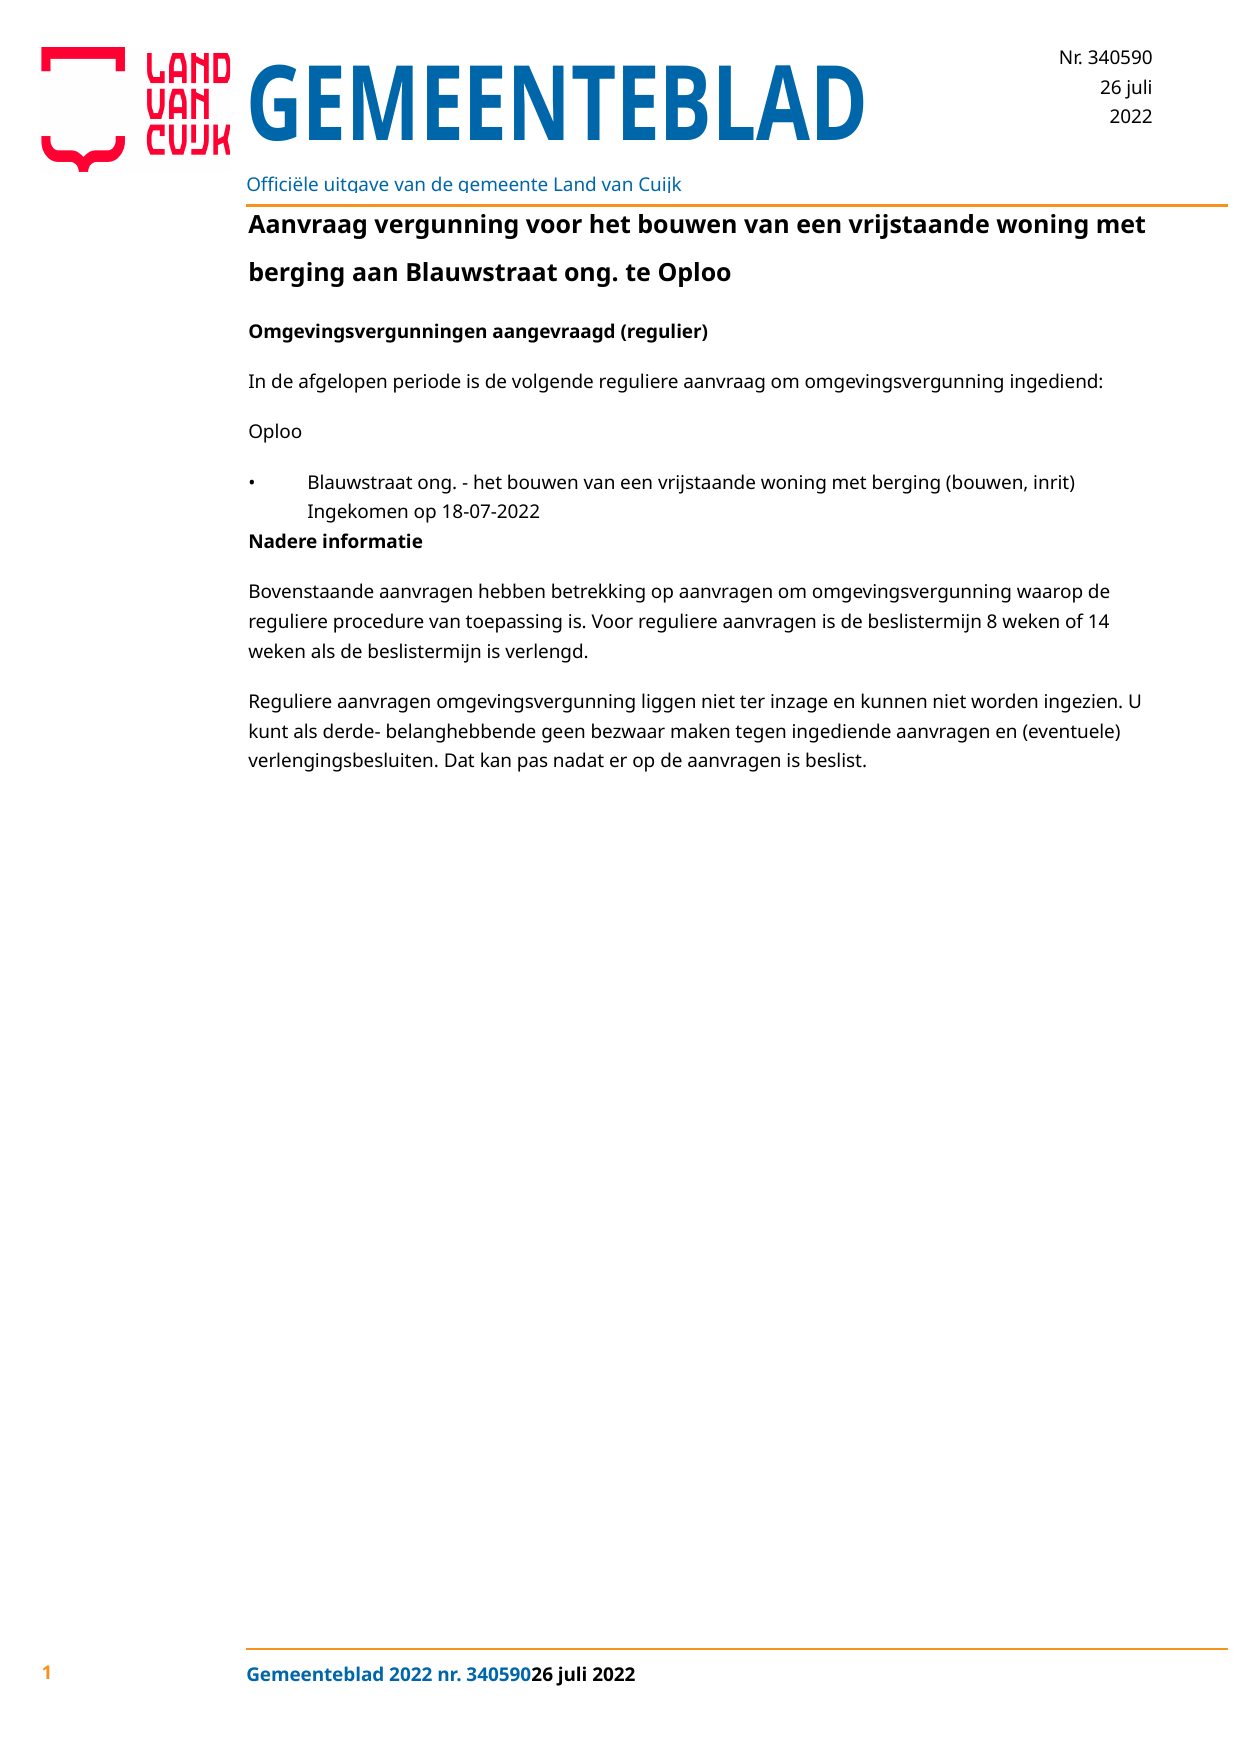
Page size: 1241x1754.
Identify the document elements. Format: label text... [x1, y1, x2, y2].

list Blauwstraat ong. - het bouwen van een vrijstaande woning met berging (bouwen, inrit) Ingekomen op 18-07-2022 [248, 469, 1152, 524]
text In de afgelopen periode is de volgende reguliere aanvraag om omgevingsvergunning ingediend: [248, 368, 1152, 394]
text Omgevingsvergunningen aangevraagd (regulier) [248, 318, 1152, 344]
picture [41, 47, 231, 172]
text Reguliere aanvragen omgevingsvergunning liggen niet ter inzage en kunnen niet worden ingezien. U kunt als derde- belanghebbende geen bezwaar maken tegen ingediende aanvragen en (eventuele) verlengingsbesluiten. Dat kan pas nadat er op de aanvragen is beslist. [248, 688, 1152, 773]
text Nadere informatie [248, 528, 1152, 554]
text Bovenstaande aanvragen hebben betrekking op aanvragen om omgevingsvergunning waarop de reguliere procedure van toepassing is. Voor reguliere aanvragen is de beslistermijn 8 weken of 14 weken als de beslistermijn is verlengd. [248, 579, 1152, 664]
text Oploo [248, 419, 1152, 444]
text Aanvraag vergunning voor het bouwen van een vrijstaande woning met berging aan Blauwstraat ong. te Oploo [248, 207, 1152, 288]
